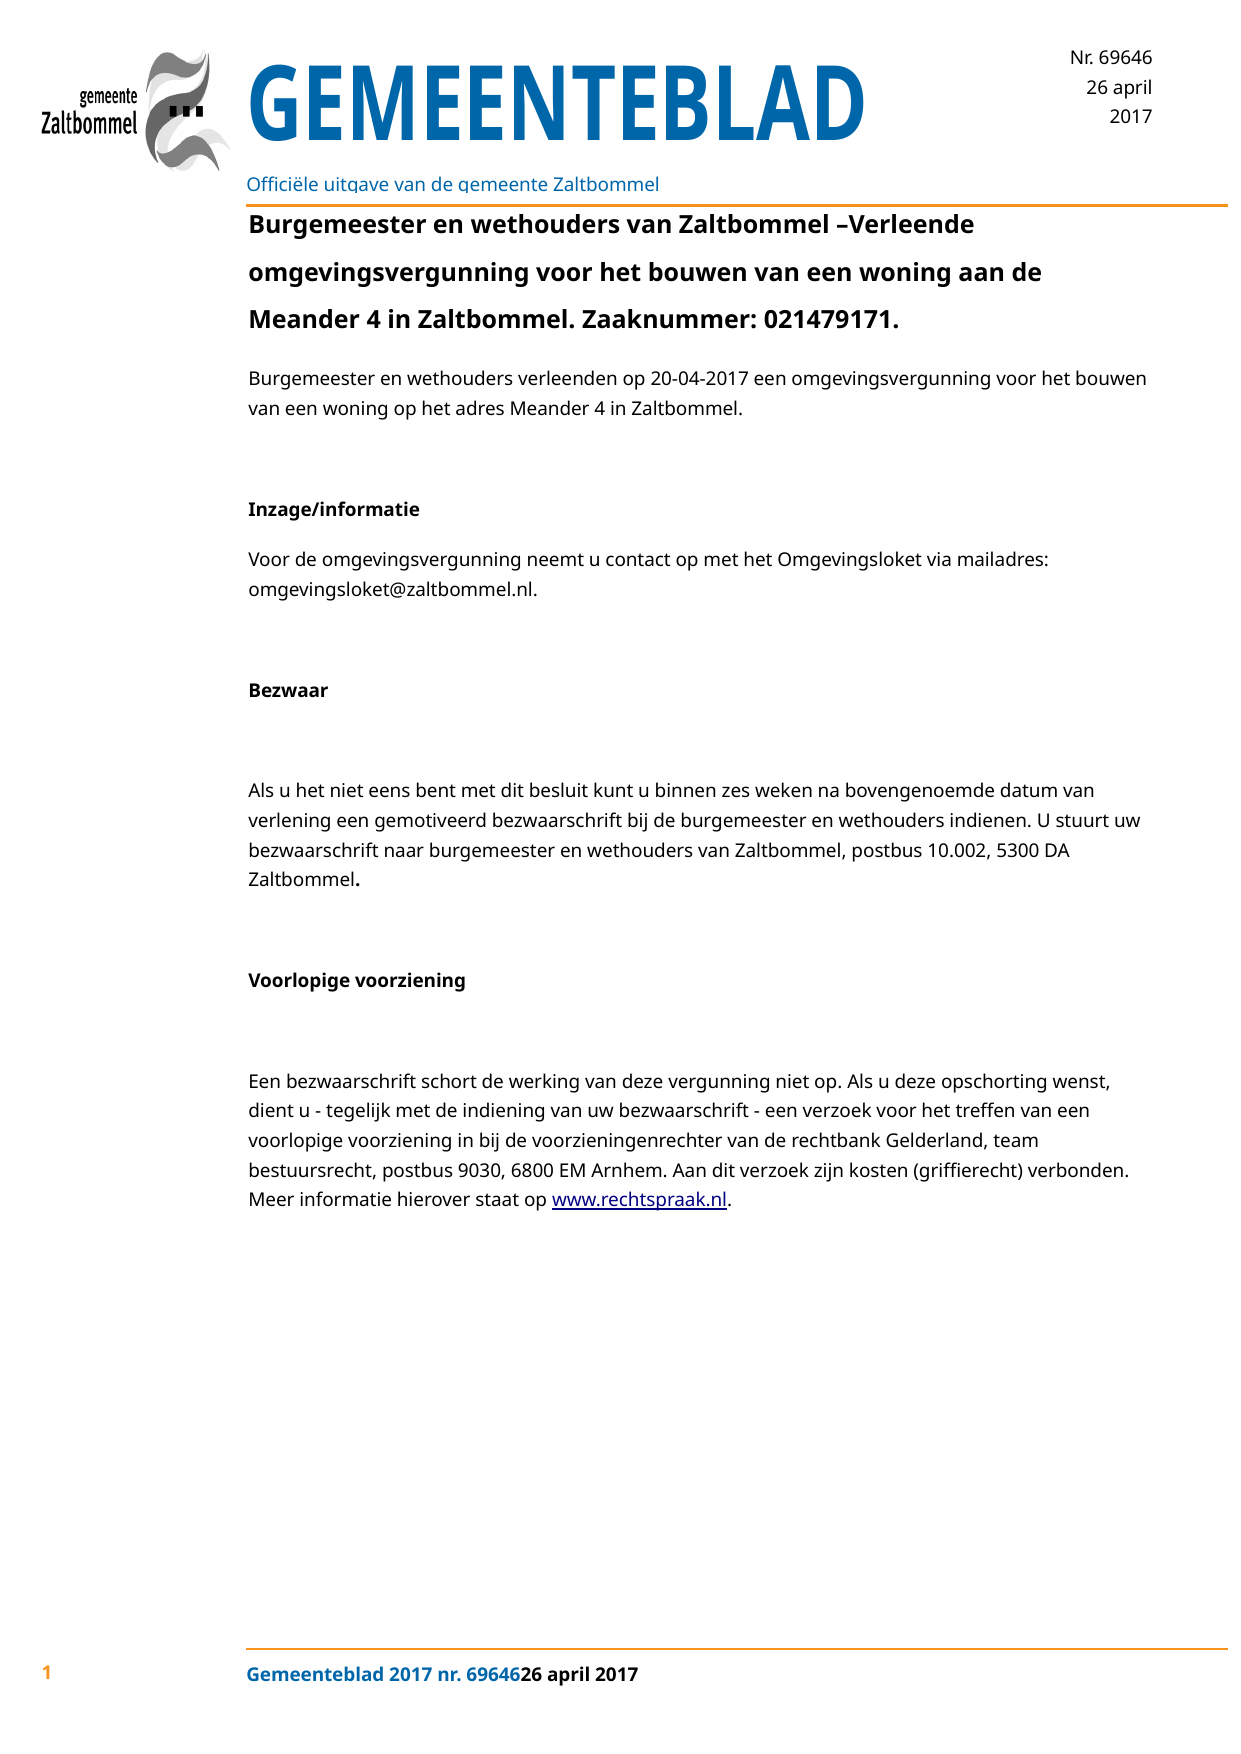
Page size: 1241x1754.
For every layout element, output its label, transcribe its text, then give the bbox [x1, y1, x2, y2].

text Burgemeester en wethouders verleenden op 20-04-2017 een omgevingsvergunning voor het bouwen van een woning op het adres Meander 4 in Zaltbommel. [248, 366, 1152, 421]
text Voor de omgevingsvergunning neemt u contact op met het Omgevingsloket via mailadres: omgevingsloket@zaltbommel.nl. [248, 546, 1152, 602]
text Voorlopige voorziening [248, 967, 1152, 993]
text Inzage/informatie [248, 496, 1152, 522]
text Burgemeester en wethouders van Zaltbommel –Verleende omgevingsvergunning voor het bouwen van een woning aan de Meander 4 in Zaltbommel. Zaaknummer: 021479171. [248, 207, 1152, 336]
text Een bezwaarschrift schort de werking van deze vergunning niet op. Als u deze opschorting wenst, dient u - tegelijk met de indiening van uw bezwaarschrift - een verzoek voor het treffen van een voorlopige voorziening in bij de voorzieningenrechter van de rechtbank Gelderland, team bestuursrecht, postbus 9030, 6800 EM Arnhem. Aan dit verzoek zijn kosten (griffierecht) verbonden. Meer informatie hierover staat op www.rechtspraak.nl. [248, 1068, 1152, 1212]
text Als u het niet eens bent met dit besluit kunt u binnen zes weken na bovengenoemde datum van verlening een gemotiveerd bezwaarschrift bij de burgemeester en wethouders indienen. U stuurt uw bezwaarschrift naar burgemeester en wethouders van Zaltbommel, postbus 10.002, 5300 DA Zaltbommel. [248, 778, 1152, 892]
text Bezwaar [248, 677, 1152, 702]
picture [41, 47, 231, 172]
